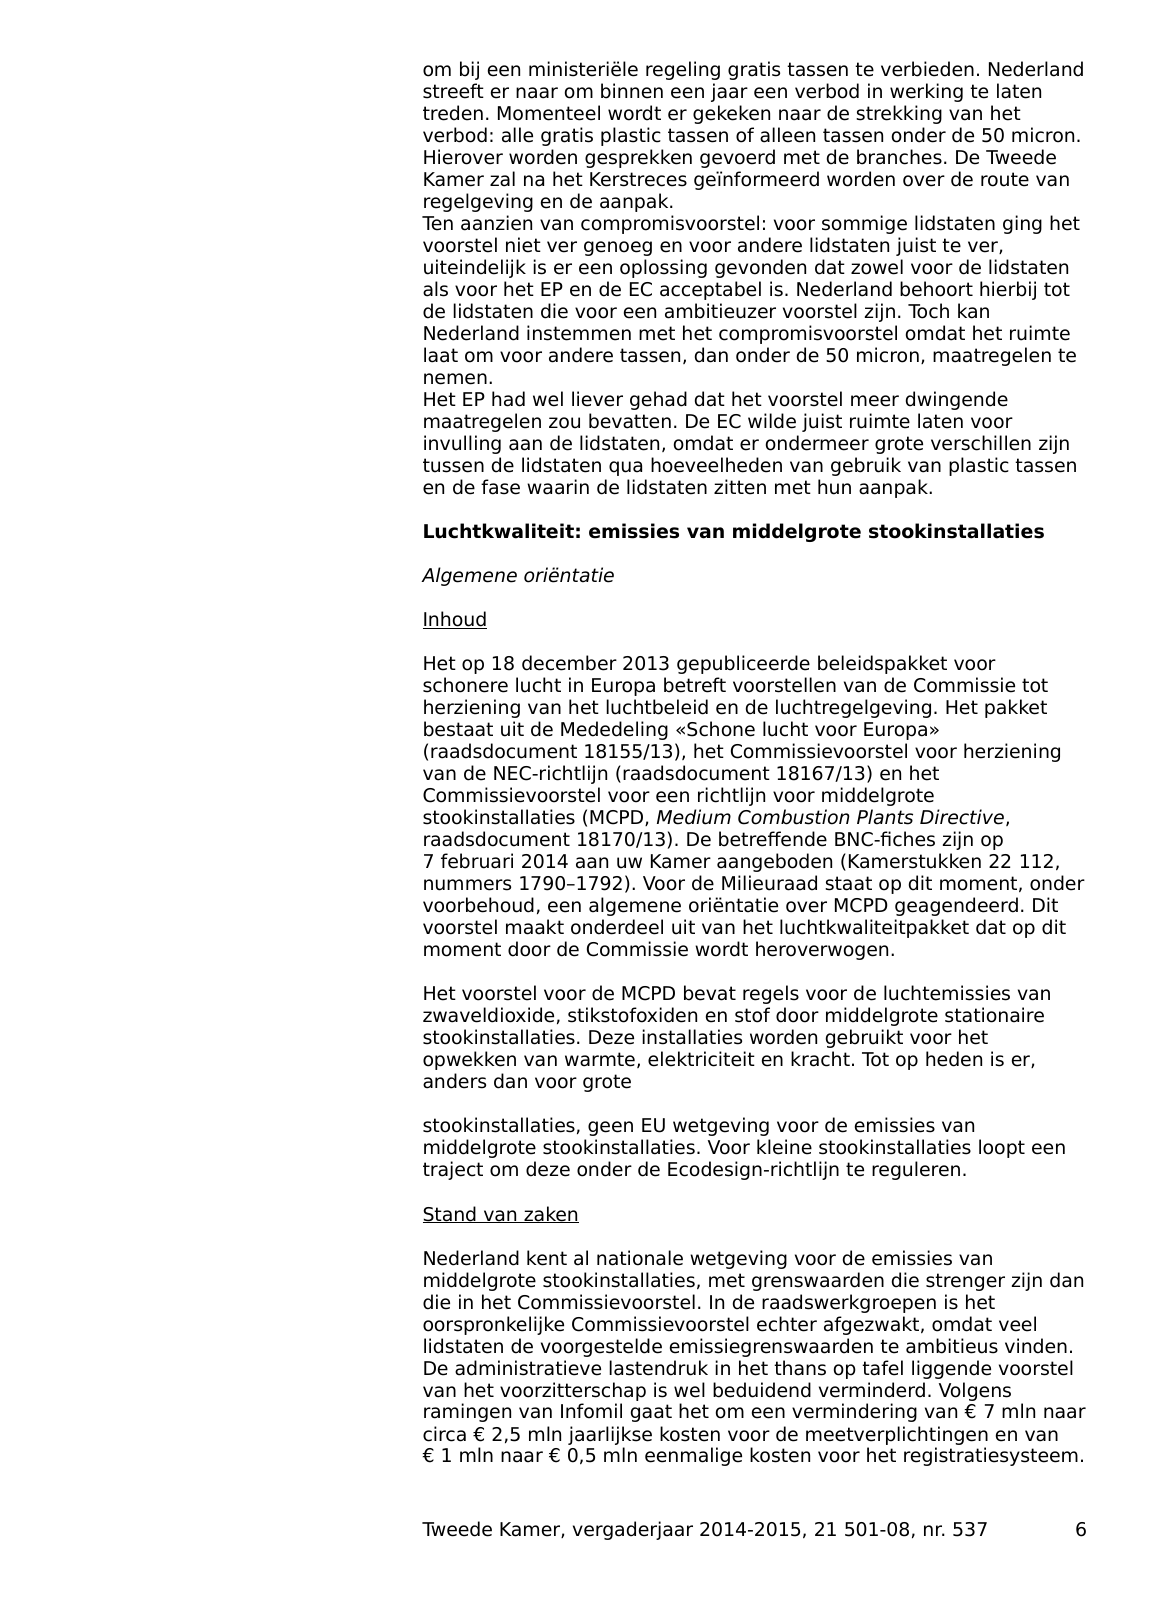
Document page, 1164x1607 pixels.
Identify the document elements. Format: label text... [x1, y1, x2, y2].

text Nederland kent al nationale wetgeving voor de emissies van middelgrote stookinstallaties, met grenswaarden die strenger zijn dan die in het Commissievoorstel. In de raadswerkgroepen is het oorspronkelijke Commissievoorstel echter afgezwakt, omdat veel lidstaten de voorgestelde emissiegrenswaarden te ambitieus vinden. De administratieve lastendruk in het thans op tafel liggende voorstel van het voorzitterschap is wel beduidend verminderd. Volgens ramingen van Infomil gaat het om een vermindering van € 7 mln naar circa € 2,5 mln jaarlijkse kosten voor de meetverplichtingen en van € 1 mln naar € 0,5 mln eenmalige kosten voor het registratiesysteem. [422, 1248, 1087, 1467]
subtitle Luchtkwaliteit: emissies van middelgrote stookinstallaties [422, 521, 1087, 543]
text stookinstallaties, geen EU wetgeving voor de emissies van middelgrote stookinstallaties. Voor kleine stookinstallaties loopt een traject om deze onder de Ecodesign-richtlijn te reguleren. [422, 1115, 1087, 1181]
text Het op 18 december 2013 gepubliceerde beleidspakket voor schonere lucht in Europa betreft voorstellen van de Commissie tot herziening van het luchtbeleid en de luchtregelgeving. Het pakket bestaat uit de Mededeling «Schone lucht voor Europa» (raadsdocument 18155/13), het Commissievoorstel voor herziening van de NEC-richtlijn (raadsdocument 18167/13) en het Commissievoorstel voor een richtlijn voor middelgrote stookinstallaties (MCPD, Medium Combustion Plants Directive, raadsdocument 18170/13). De betreffende BNC-fiches zijn op 7 februari 2014 aan uw Kamer aangeboden (Kamerstukken 22 112, nummers 1790–1792). Voor de Milieuraad staat op dit moment, onder voorbehoud, een algemene oriëntatie over MCPD geagendeerd. Dit voorstel maakt onderdeel uit van het luchtkwaliteitpakket dat op dit moment door de Commissie wordt heroverwogen. [422, 653, 1087, 961]
subtitle Inhoud [422, 609, 1087, 631]
text Het EP had wel liever gehad dat het voorstel meer dwingende maatregelen zou bevatten. De EC wilde juist ruimte laten voor invulling aan de lidstaten, omdat er ondermeer grote verschillen zijn tussen de lidstaten qua hoeveelheden van gebruik van plastic tassen en de fase waarin de lidstaten zitten met hun aanpak. [422, 389, 1087, 499]
text om bij een ministeriële regeling gratis tassen te verbieden. Nederland streeft er naar om binnen een jaar een verbod in werking te laten treden. Momenteel wordt er gekeken naar de strekking van het verbod: alle gratis plastic tassen of alleen tassen onder de 50 micron. Hierover worden gesprekken gevoerd met de branches. De Tweede Kamer zal na het Kerstreces geïnformeerd worden over de route van regelgeving en de aanpak. [422, 59, 1087, 213]
subtitle Stand van zaken [422, 1203, 1087, 1225]
text Het voorstel voor de MCPD bevat regels voor de luchtemissies van zwaveldioxide, stikstofoxiden en stof door middelgrote stationaire stookinstallaties. Deze installaties worden gebruikt voor het opwekken van warmte, elektriciteit en kracht. Tot op heden is er, anders dan voor grote [422, 983, 1087, 1093]
text Algemene oriëntatie [422, 565, 1087, 587]
text Ten aanzien van compromisvoorstel: voor sommige lidstaten ging het voorstel niet ver genoeg en voor andere lidstaten juist te ver, uiteindelijk is er een oplossing gevonden dat zowel voor de lidstaten als voor het EP en de EC acceptabel is. Nederland behoort hierbij tot de lidstaten die voor een ambitieuzer voorstel zijn. Toch kan Nederland instemmen met het compromisvoorstel omdat het ruimte laat om voor andere tassen, dan onder de 50 micron, maatregelen te nemen. [422, 213, 1087, 389]
